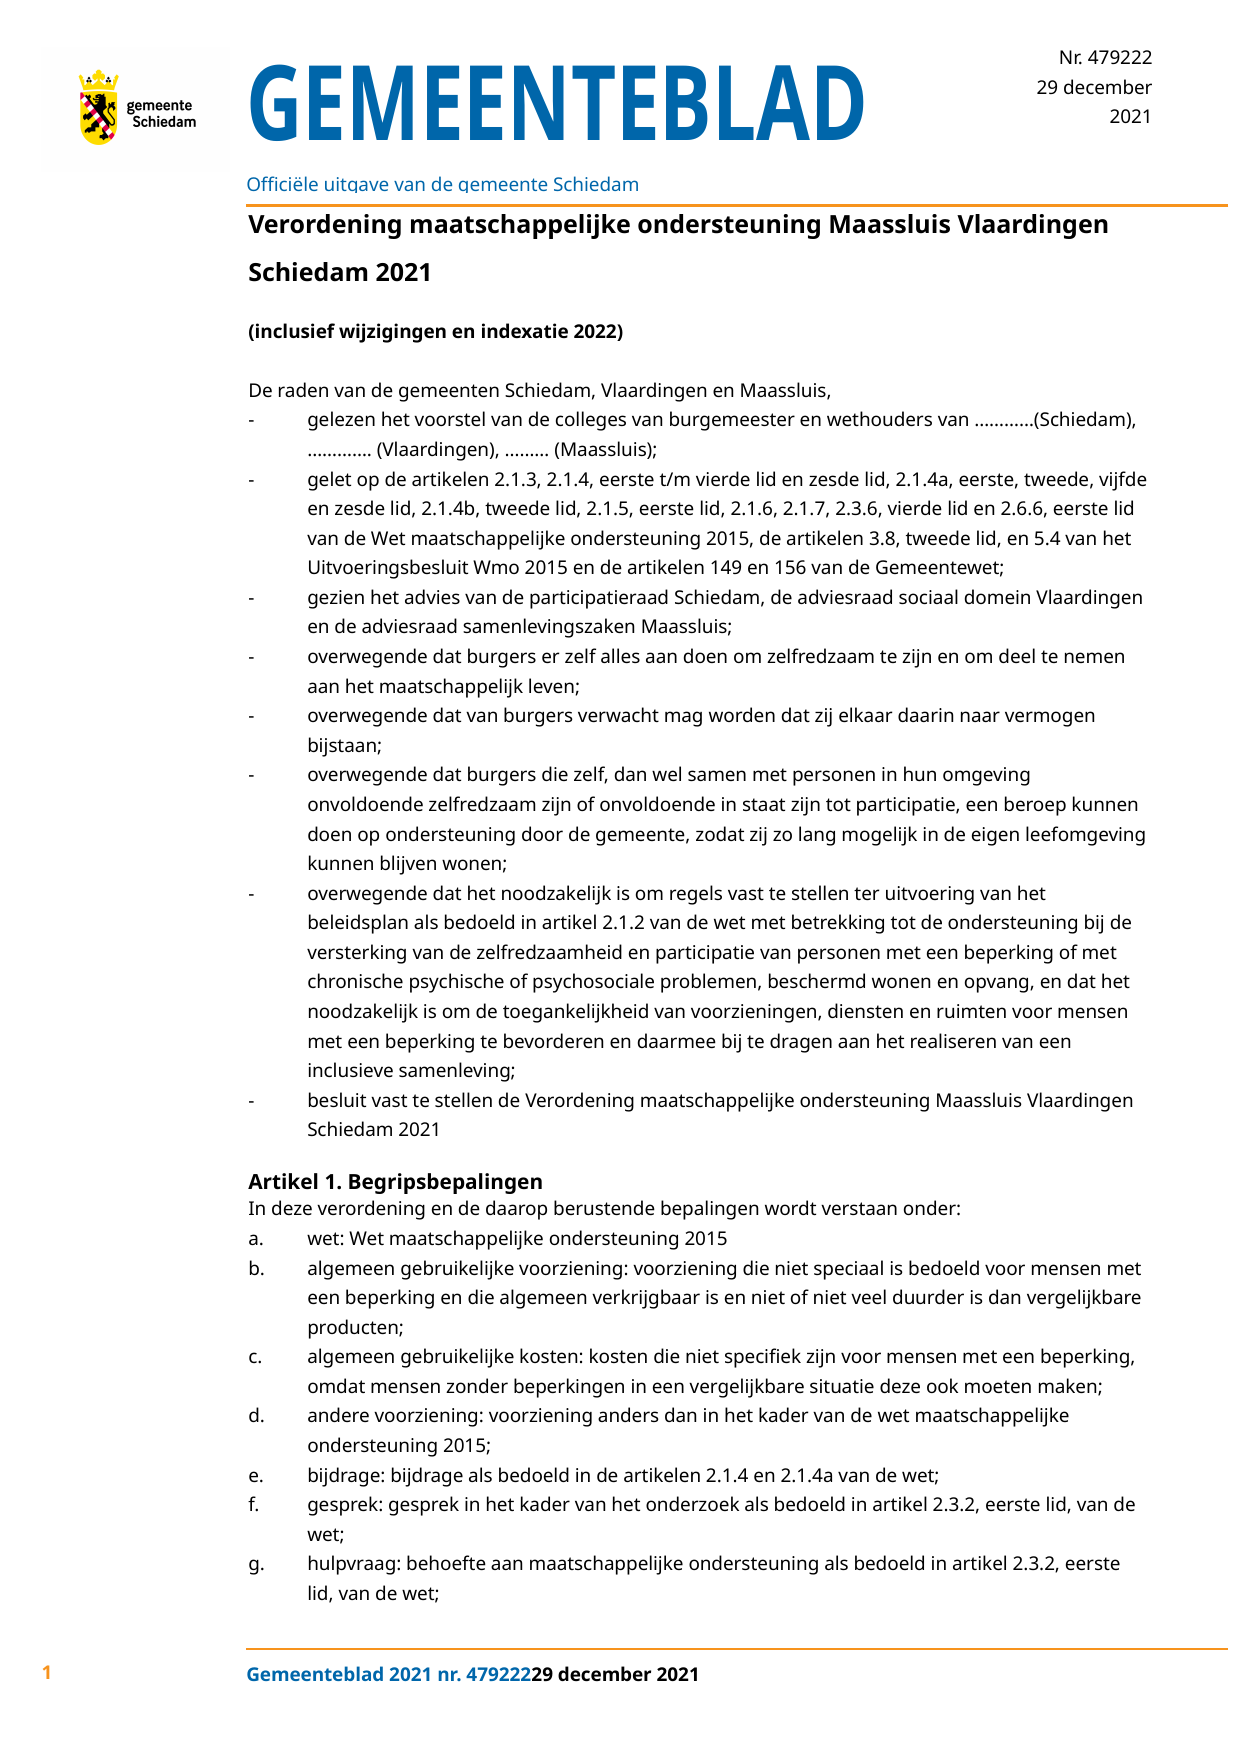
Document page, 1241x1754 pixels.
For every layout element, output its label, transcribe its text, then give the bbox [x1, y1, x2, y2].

list algemeen gebruikelijke voorziening: voorziening die niet speciaal is bedoeld voor mensen met een beperking en die algemeen verkrijgbaar is en niet of niet veel duurder is dan vergelijkbare producten; [248, 1255, 1152, 1339]
list andere voorziening: voorziening anders dan in het kader van de wet maatschappelijke ondersteuning 2015; [248, 1403, 1152, 1458]
list wet: Wet maatschappelijke ondersteuning 2015 [248, 1225, 1152, 1251]
text De raden van de gemeenten Schiedam, Vlaardingen en Maassluis, [248, 377, 1152, 403]
list bijdrage: bijdrage als bedoeld in de artikelen 2.1.4 en 2.1.4a van de wet; [248, 1462, 1152, 1487]
list overwegende dat burgers er zelf alles aan doen om zelfredzaam te zijn en om deel te nemen aan het maatschappelijk leven; [248, 643, 1152, 699]
list overwegende dat het noodzakelijk is om regels vast te stellen ter uitvoering van het beleidsplan als bedoeld in artikel 2.1.2 van de wet met betrekking tot de ondersteuning bij de versterking van de zelfredzaamheid en participatie van personen met een beperking of met chronische psychische of psychosociale problemen, beschermd wonen en opvang, en dat het noodzakelijk is om de toegankelijkheid van voorzieningen, diensten en ruimten voor mensen met een beperking te bevorderen en daarmee bij te dragen aan het realiseren van een inclusieve samenleving; [248, 880, 1152, 1083]
list overwegende dat burgers die zelf, dan wel samen met personen in hun omgeving onvoldoende zelfredzaam zijn of onvoldoende in staat zijn tot participatie, een beroep kunnen doen op ondersteuning door de gemeente, zodat zij zo lang mogelijk in de eigen leefomgeving kunnen blijven wonen; [248, 762, 1152, 876]
list gezien het advies van de participatieraad Schiedam, de adviesraad sociaal domein Vlaardingen en de adviesraad samenlevingszaken Maassluis; [248, 584, 1152, 639]
list overwegende dat van burgers verwacht mag worden dat zij elkaar daarin naar vermogen bijstaan; [248, 702, 1152, 758]
text (inclusief wijzigingen en indexatie 2022) [248, 318, 1152, 344]
list gelezen het voorstel van de colleges van burgemeester en wethouders van …………(Schiedam), …………. (Vlaardingen), ……… (Maassluis); [248, 407, 1152, 462]
text In deze verordening en de daarop berustende bepalingen wordt verstaan onder: [248, 1196, 1152, 1221]
list besluit vast te stellen de Verordening maatschappelijke ondersteuning Maassluis Vlaardingen Schiedam 2021 [248, 1087, 1152, 1142]
picture [41, 47, 231, 172]
text Artikel 1. Begripsbepalingen [248, 1167, 1152, 1196]
list hulpvraag: behoefte aan maatschappelijke ondersteuning als bedoeld in artikel 2.3.2, eerste lid, van de wet; [248, 1551, 1152, 1606]
text Verordening maatschappelijke ondersteuning Maassluis Vlaardingen Schiedam 2021 [248, 207, 1152, 288]
list algemeen gebruikelijke kosten: kosten die niet specifiek zijn voor mensen met een beperking, omdat mensen zonder beperkingen in een vergelijkbare situatie deze ook moeten maken; [248, 1343, 1152, 1399]
list gelet op de artikelen 2.1.3, 2.1.4, eerste t/m vierde lid en zesde lid, 2.1.4a, eerste, tweede, vijfde en zesde lid, 2.1.4b, tweede lid, 2.1.5, eerste lid, 2.1.6, 2.1.7, 2.3.6, vierde lid en 2.6.6, eerste lid van de Wet maatschappelijke ondersteuning 2015, de artikelen 3.8, tweede lid, en 5.4 van het Uitvoeringsbesluit Wmo 2015 en de artikelen 149 en 156 van de Gemeentewet; [248, 466, 1152, 580]
list gesprek: gesprek in het kader van het onderzoek als bedoeld in artikel 2.3.2, eerste lid, van de wet; [248, 1491, 1152, 1547]
